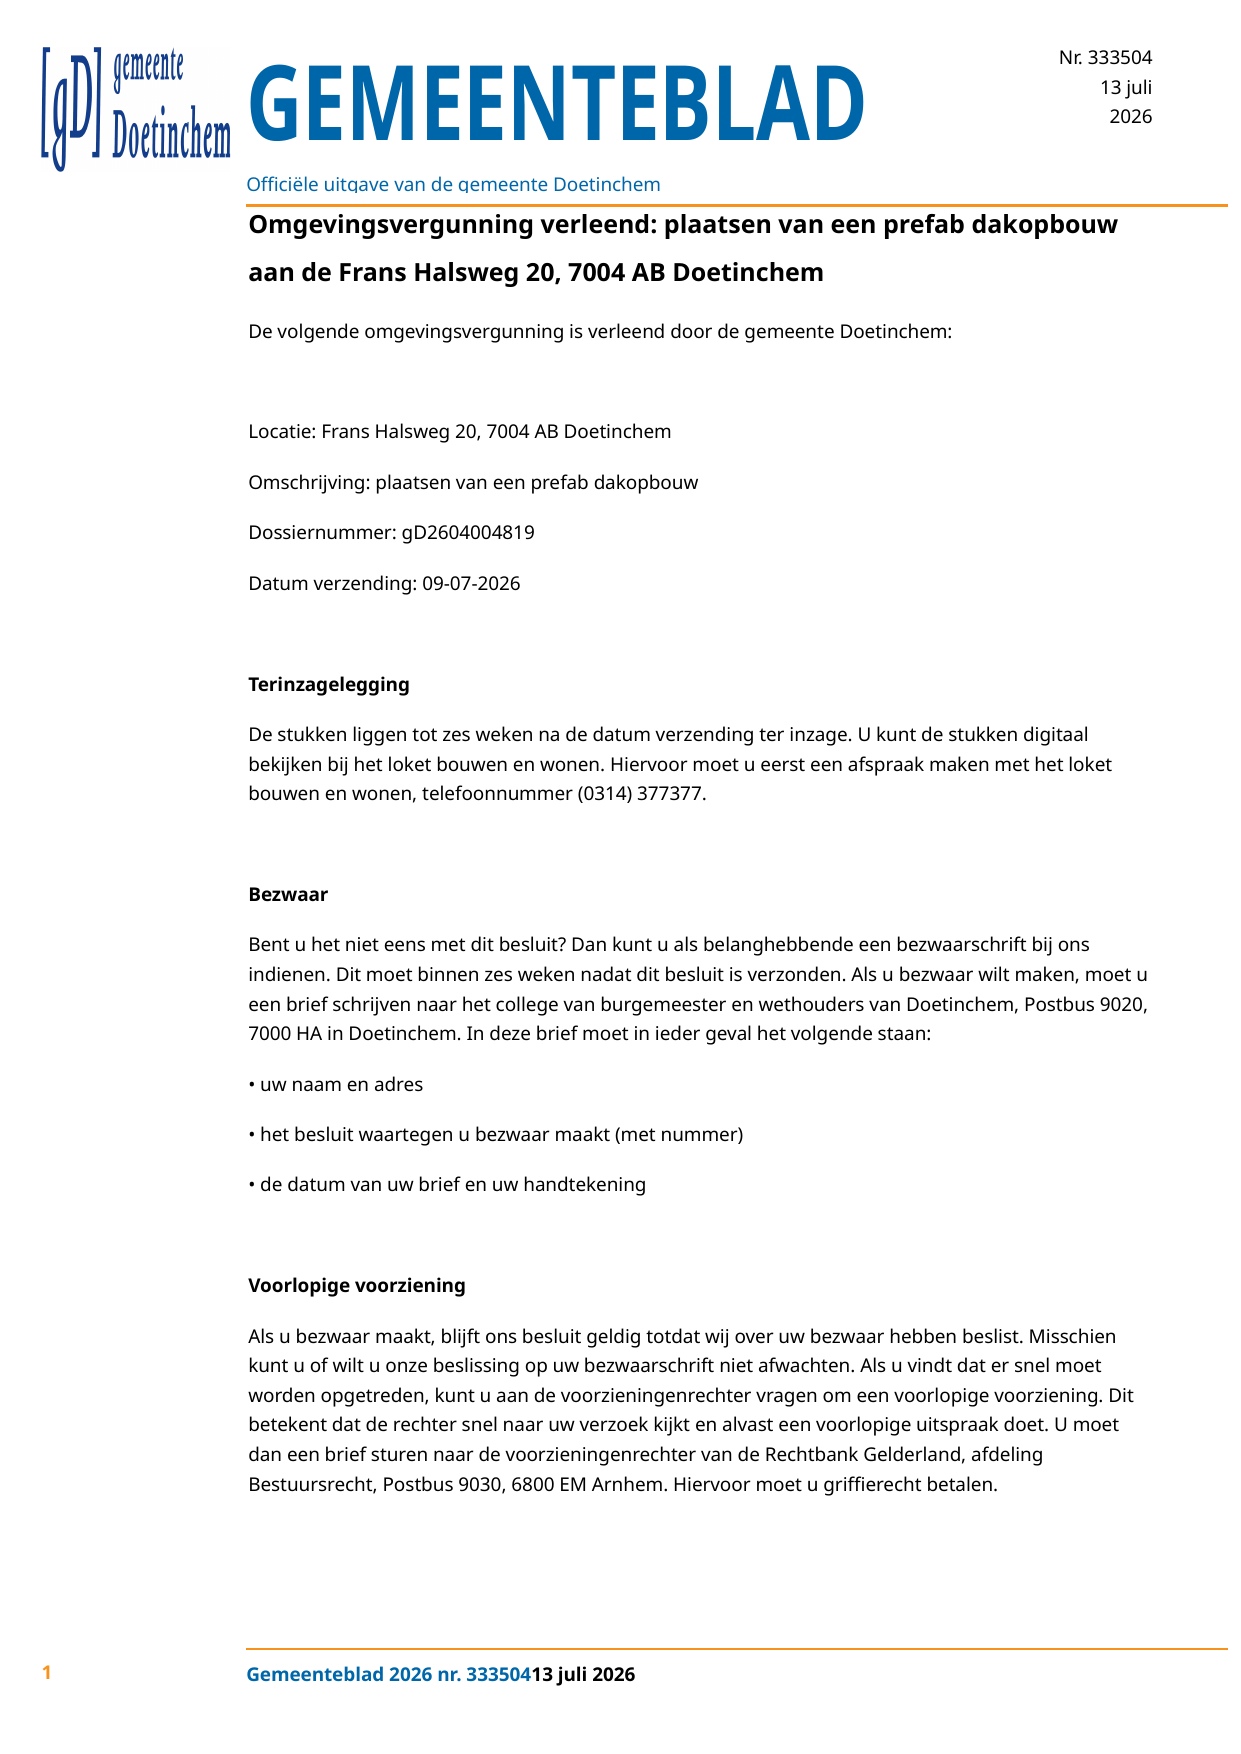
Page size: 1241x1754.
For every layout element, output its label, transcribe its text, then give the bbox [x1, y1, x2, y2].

text Bent u het niet eens met dit besluit? Dan kunt u als belanghebbende een bezwaarschrift bij ons indienen. Dit moet binnen zes weken nadat dit besluit is verzonden. Als u bezwaar wilt maken, moet u een brief schrijven naar het college van burgemeester en wethouders van Doetinchem, Postbus 9020, 7000 HA in Doetinchem. In deze brief moet in ieder geval het volgende staan: [248, 932, 1152, 1046]
text Terinzagelegging [248, 671, 1152, 697]
picture [41, 47, 231, 172]
text Omschrijving: plaatsen van een prefab dakopbouw [248, 469, 1152, 495]
text • uw naam en adres [248, 1071, 1152, 1097]
text Locatie: Frans Halsweg 20, 7004 AB Doetinchem [248, 419, 1152, 444]
text Omgevingsvergunning verleend: plaatsen van een prefab dakopbouw aan de Frans Halsweg 20, 7004 AB Doetinchem [248, 207, 1152, 288]
text Als u bezwaar maakt, blijft ons besluit geldig totdat wij over uw bezwaar hebben beslist. Misschien kunt u of wilt u onze beslissing op uw bezwaarschrift niet afwachten. Als u vindt dat er snel moet worden opgetreden, kunt u aan de voorzieningenrechter vragen om een voorlopige voorziening. Dit betekent dat de rechter snel naar uw verzoek kijkt en alvast een voorlopige uitspraak doet. U moet dan een brief sturen naar de voorzieningenrechter van de Rechtbank Gelderland, afdeling Bestuursrecht, Postbus 9030, 6800 EM Arnhem. Hiervoor moet u griffierecht betalen. [248, 1323, 1152, 1497]
text Datum verzending: 09-07-2026 [248, 570, 1152, 596]
text Dossiernummer: gD2604004819 [248, 519, 1152, 545]
text Voorlopige voorziening [248, 1272, 1152, 1298]
text • de datum van uw brief en uw handtekening [248, 1172, 1152, 1197]
text Bezwaar [248, 881, 1152, 907]
text • het besluit waartegen u bezwaar maakt (met nummer) [248, 1121, 1152, 1147]
text De volgende omgevingsvergunning is verleend door de gemeente Doetinchem: [248, 318, 1152, 344]
text De stukken liggen tot zes weken na de datum verzending ter inzage. U kunt de stukken digitaal bekijken bij het loket bouwen en wonen. Hiervoor moet u eerst een afspraak maken met het loket bouwen en wonen, telefoonnummer (0314) 377377. [248, 721, 1152, 806]
